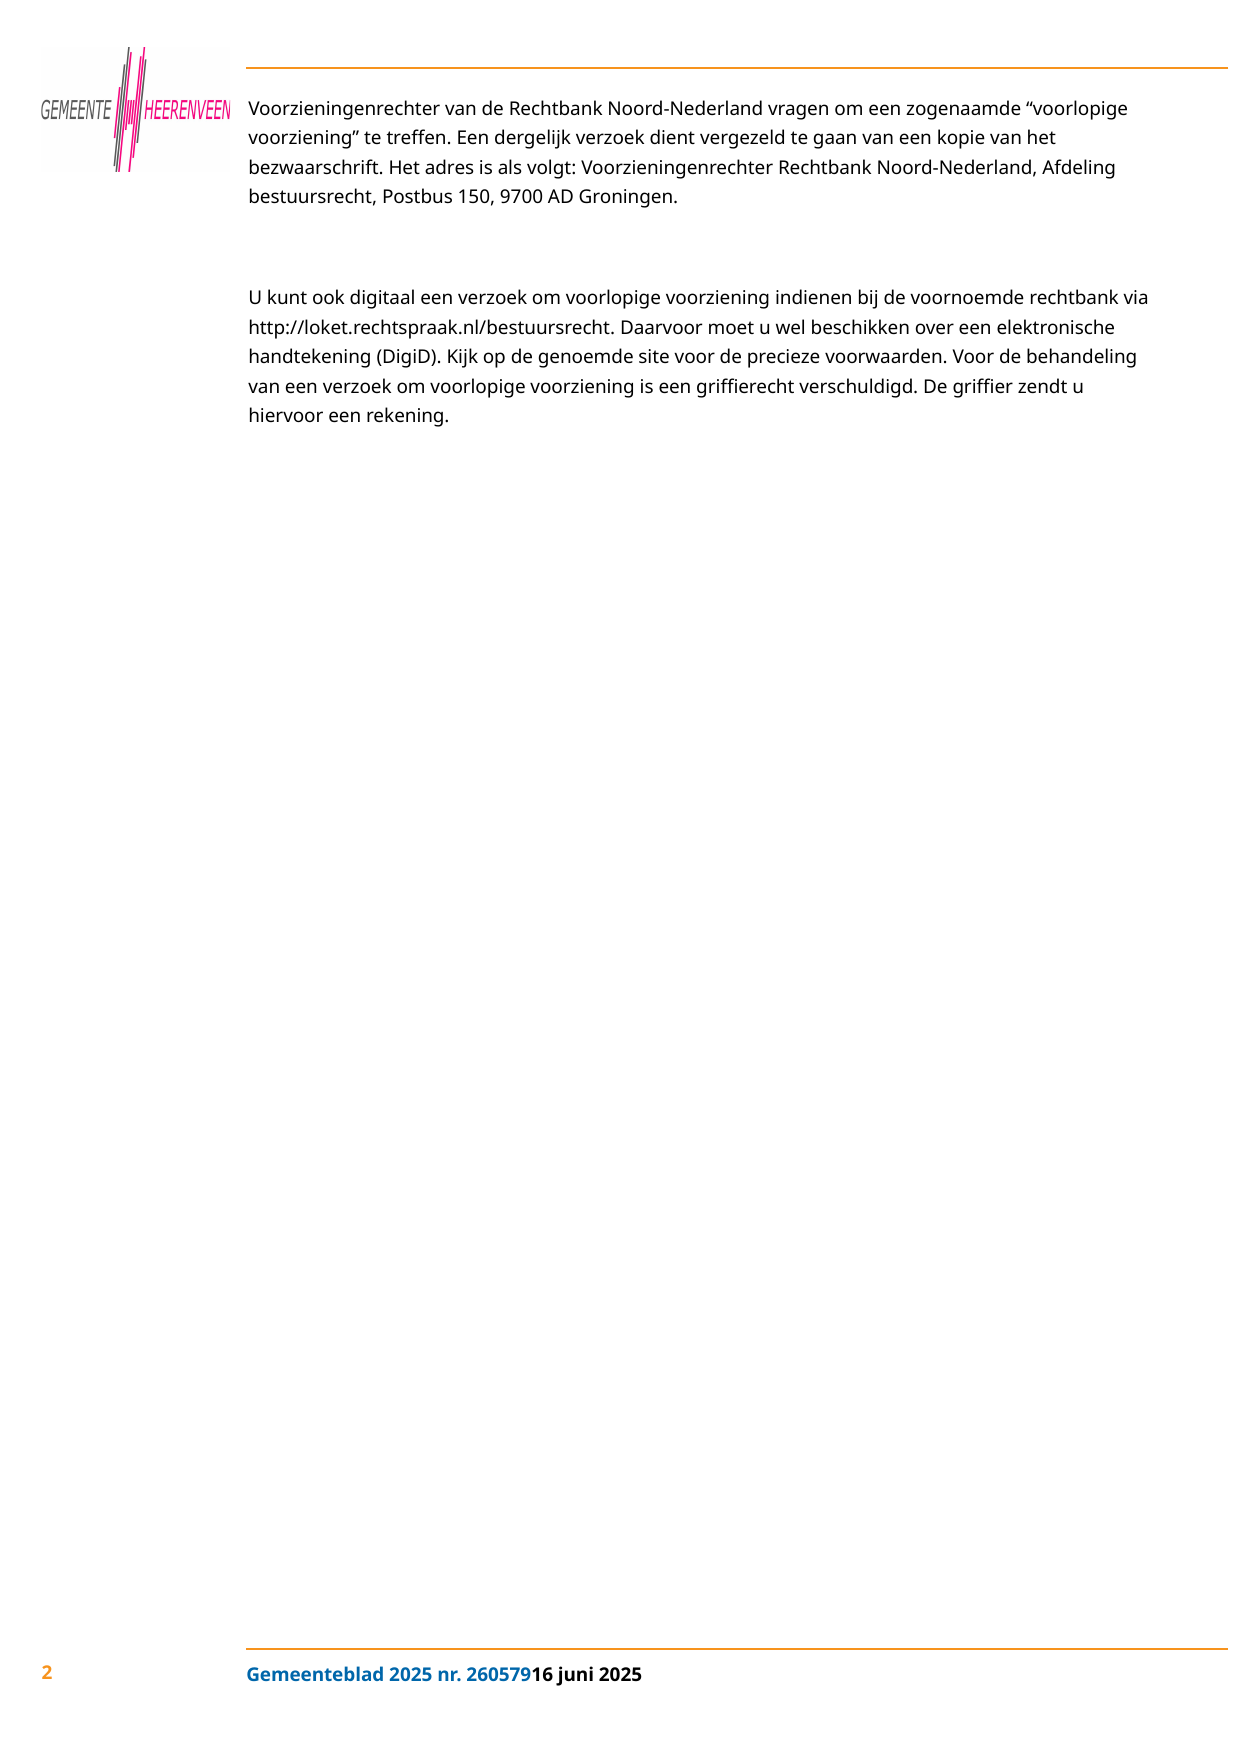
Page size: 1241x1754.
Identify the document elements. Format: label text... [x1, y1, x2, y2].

text U kunt ook digitaal een verzoek om voorlopige voorziening indienen bij de voornoemde rechtbank via http://loket.rechtspraak.nl/bestuursrecht. Daarvoor moet u wel beschikken over een elektronische handtekening (DigiD). Kijk op de genoemde site voor de precieze voorwaarden. Voor de behandeling van een verzoek om voorlopige voorziening is een griffierecht verschuldigd. De griffier zendt u hiervoor een rekening. [248, 284, 1152, 428]
text Voorzieningenrechter van de Rechtbank Noord-Nederland vragen om een zogenaamde “voorlopige voorziening” te treffen. Een dergelijk verzoek dient vergezeld te gaan van een kopie van het bezwaarschrift. Het adres is als volgt: Voorzieningenrechter Rechtbank Noord-Nederland, Afdeling bestuursrecht, Postbus 150, 9700 AD Groningen. [248, 95, 1152, 209]
picture [41, 47, 231, 172]
